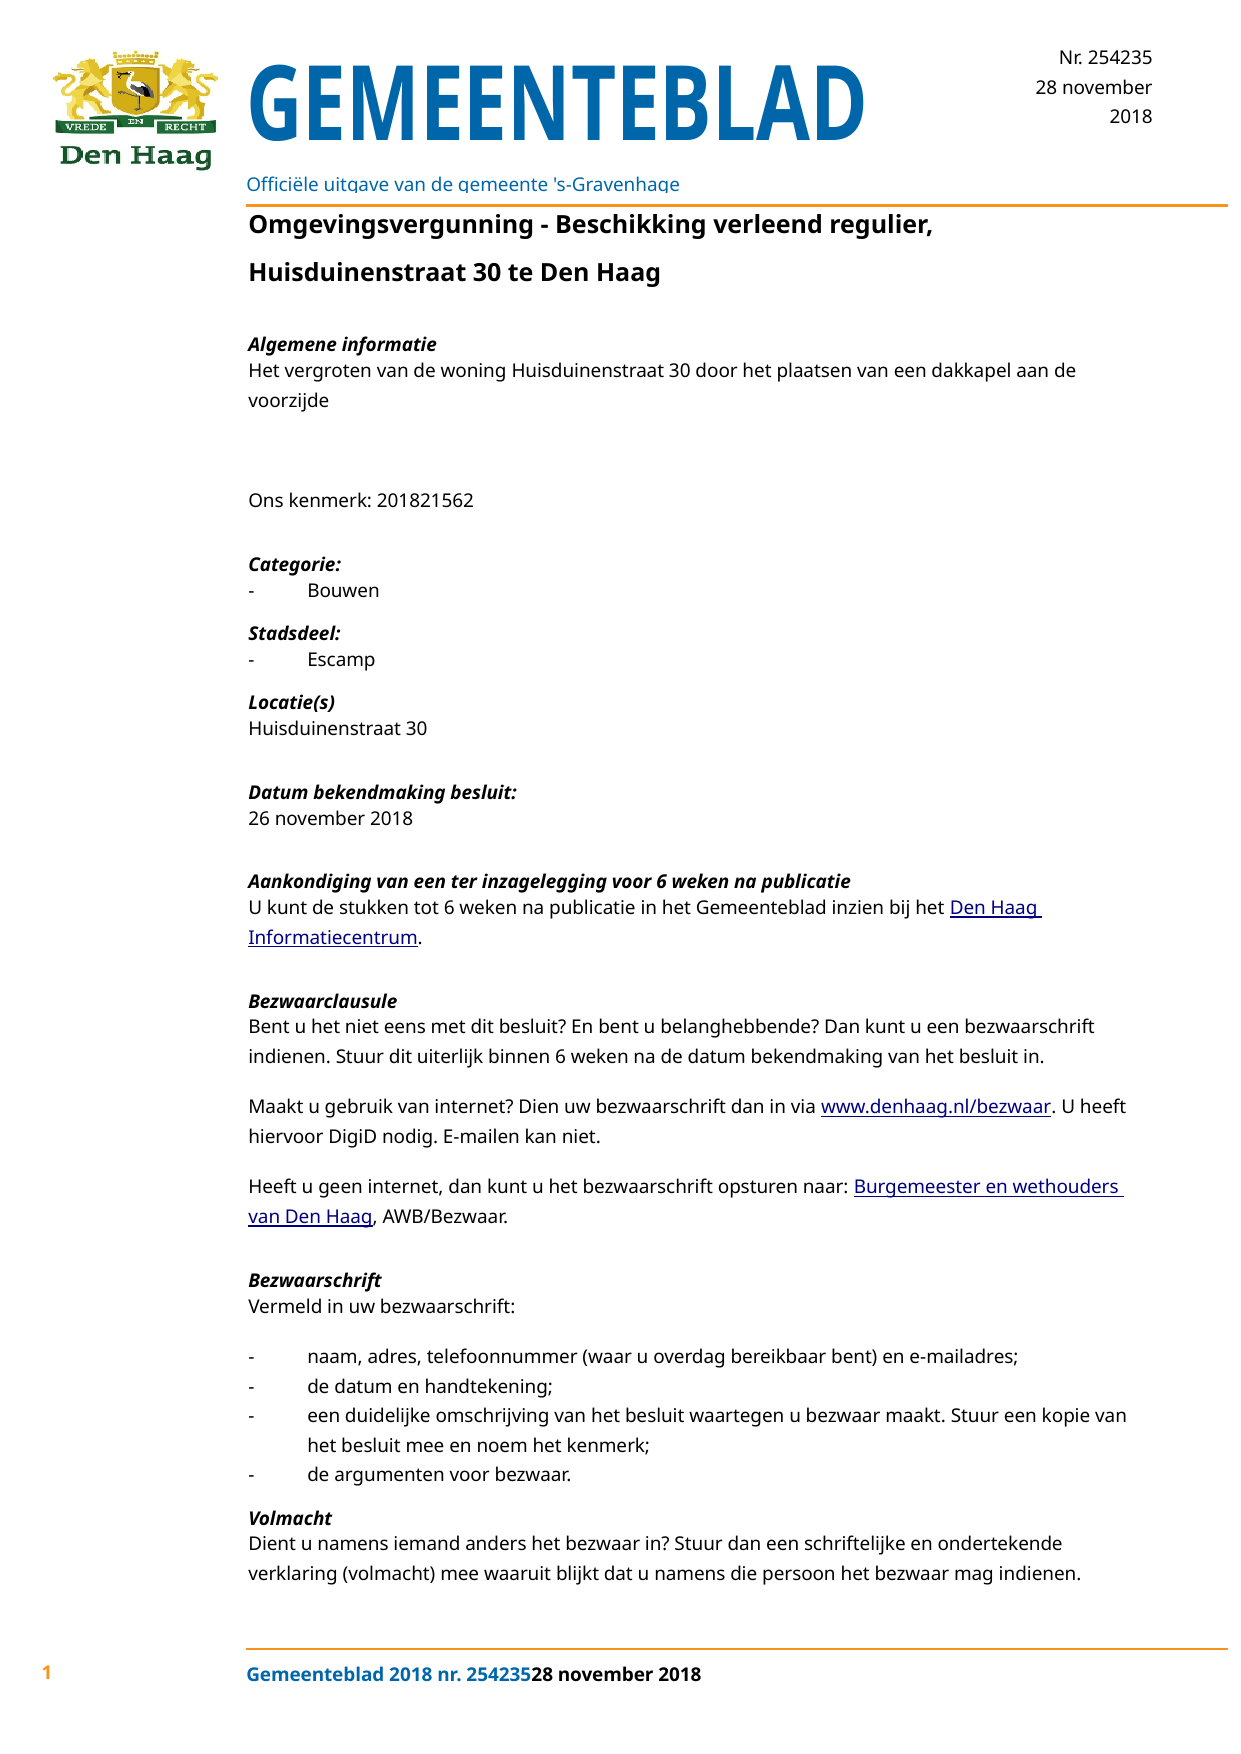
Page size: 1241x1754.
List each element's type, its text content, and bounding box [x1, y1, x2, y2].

list een duidelijke omschrijving van het besluit waartegen u bezwaar maakt. Stuur een kopie van het besluit mee en noem het kenmerk; [248, 1402, 1152, 1458]
picture [41, 47, 231, 172]
text Het vergroten van de woning Huisduinenstraat 30 door het plaatsen van een dakkapel aan de voorzijde [248, 357, 1152, 412]
text Bezwaarclausule [248, 988, 1152, 1014]
text Omgevingsvergunning - Beschikking verleend regulier, Huisduinenstraat 30 te Den Haag [248, 207, 1152, 288]
text Vermeld in uw bezwaarschrift: [248, 1293, 1152, 1319]
list naam, adres, telefoonnummer (waar u overdag bereikbaar bent) en e-mailadres; [248, 1343, 1152, 1369]
text Aankondiging van een ter inzagelegging voor 6 weken na publicatie [248, 869, 1152, 894]
list de datum en handtekening; [248, 1373, 1152, 1399]
text Volmacht [248, 1505, 1152, 1531]
text Locatie(s) [248, 689, 1152, 715]
text Bent u het niet eens met dit besluit? En bent u belanghebbende? Dan kunt u een bezwaarschrift indienen. Stuur dit uiterlijk binnen 6 weken na de datum bekendmaking van het besluit in. [248, 1014, 1152, 1069]
text Categorie: [248, 552, 1152, 577]
list Escamp [248, 646, 1152, 672]
text Datum bekendmaking besluit: [248, 779, 1152, 805]
text Dient u namens iemand anders het bezwaar in? Stuur dan een schriftelijke en ondertekende verklaring (volmacht) mee waaruit blijkt dat u namens die persoon het bezwaar mag indienen. [248, 1531, 1152, 1586]
text Huisduinenstraat 30 [248, 715, 1152, 741]
list Bouwen [248, 577, 1152, 603]
list de argumenten voor bezwaar. [248, 1462, 1152, 1487]
text Stadsdeel: [248, 620, 1152, 646]
text Heeft u geen internet, dan kunt u het bezwaarschrift opsturen naar: Burgemeester en wethouders van Den Haag, AWB/Bezwaar. [248, 1174, 1152, 1229]
text U kunt de stukken tot 6 weken na publicatie in het Gemeenteblad inzien bij het Den Haag Informatiecentrum. [248, 894, 1152, 950]
text Algemene informatie [248, 331, 1152, 357]
text Bezwaarschrift [248, 1267, 1152, 1293]
text 26 november 2018 [248, 805, 1152, 830]
text Maakt u gebruik van internet? Dien uw bezwaarschrift dan in via www.denhaag.nl/bezwaar. U heeft hiervoor DigiD nodig. E-mailen kan niet. [248, 1094, 1152, 1149]
text Ons kenmerk: 201821562 [248, 488, 1152, 513]
